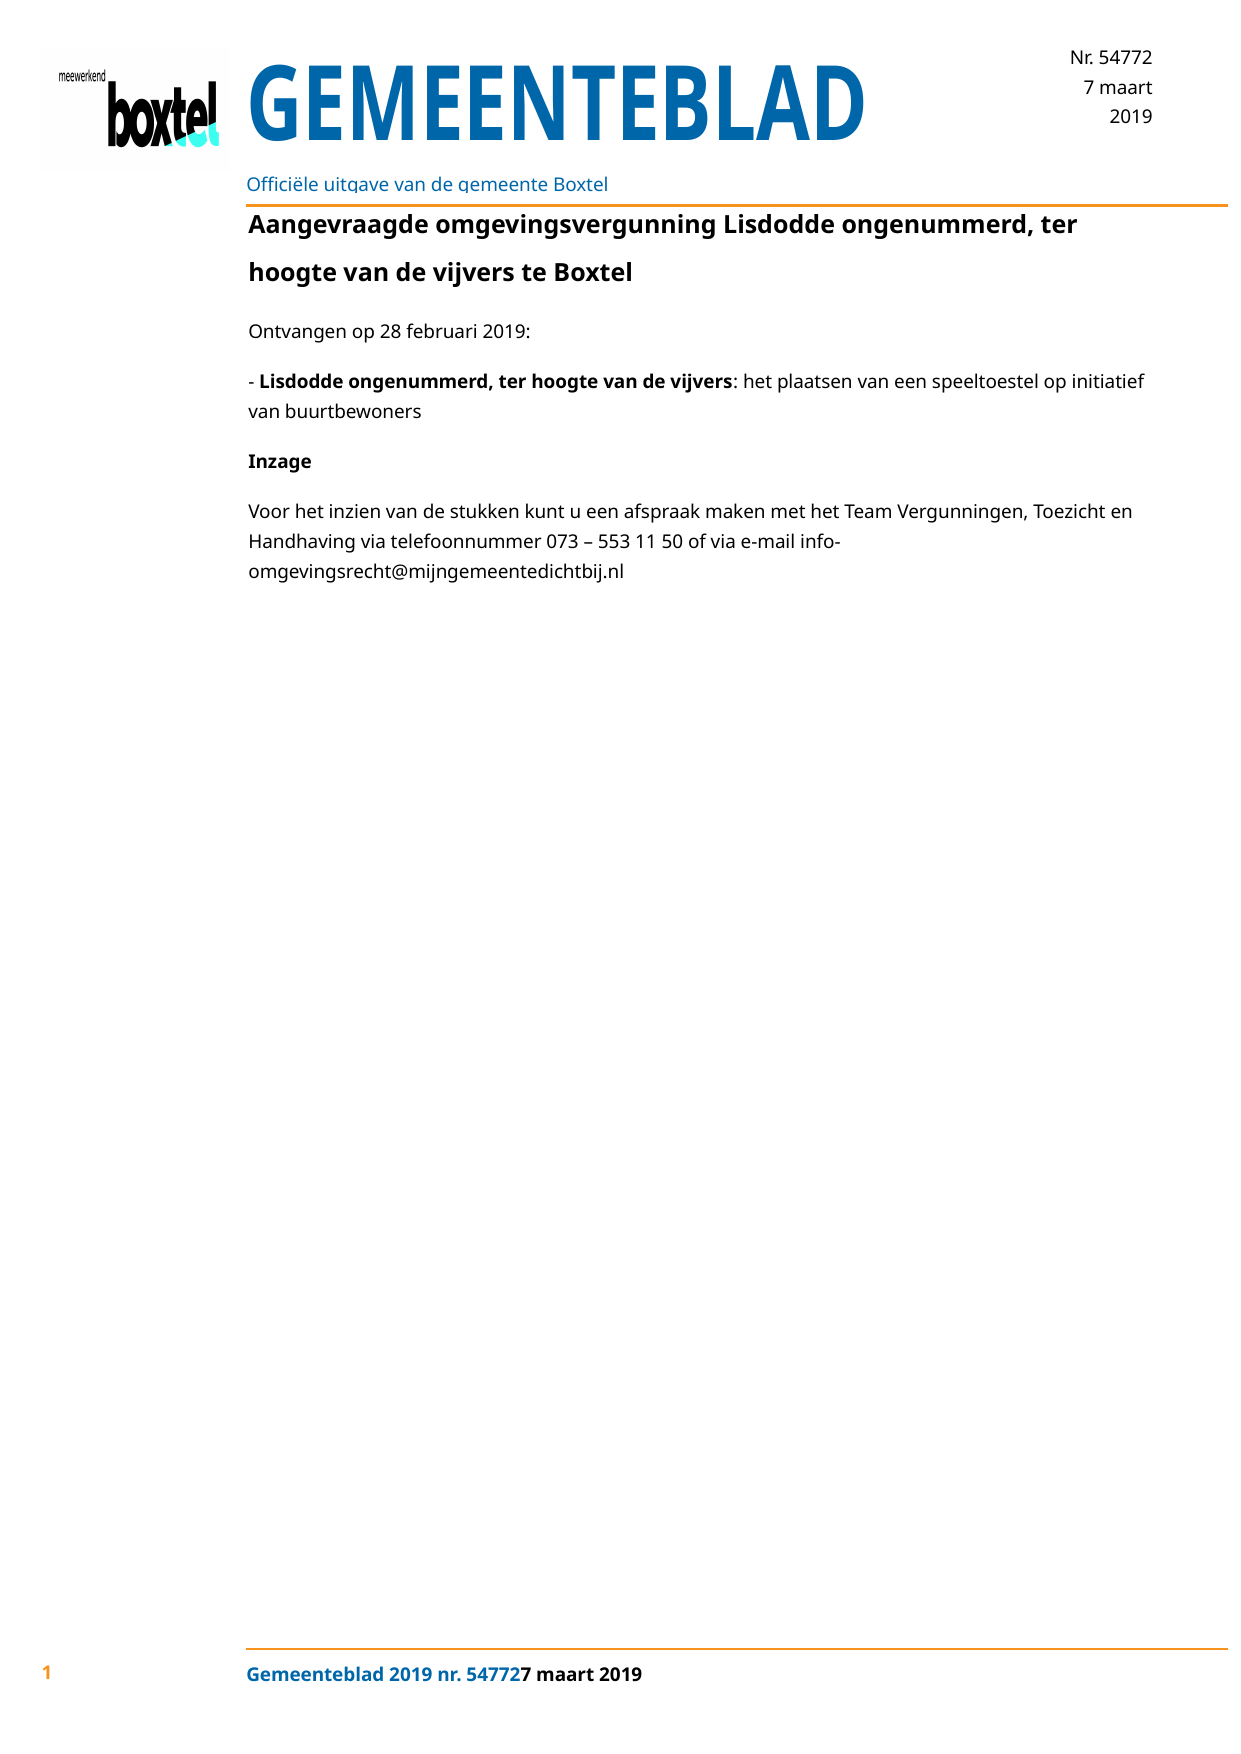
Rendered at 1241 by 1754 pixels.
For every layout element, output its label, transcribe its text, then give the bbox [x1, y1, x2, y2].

text Aangevraagde omgevingsvergunning Lisdodde ongenummerd, ter hoogte van de vijvers te Boxtel [248, 207, 1152, 288]
text Inzage [248, 448, 1152, 474]
picture [41, 47, 231, 172]
text - Lisdodde ongenummerd, ter hoogte van de vijvers: het plaatsen van een speeltoestel op initiatief van buurtbewoners [248, 368, 1152, 424]
text Voor het inzien van de stukken kunt u een afspraak maken met het Team Vergunningen, Toezicht en Handhaving via telefoonnummer 073 – 553 11 50 of via e-mail info-omgevingsrecht@mijngemeentedichtbij.nl [248, 499, 1152, 584]
text Ontvangen op 28 februari 2019: [248, 318, 1152, 344]
